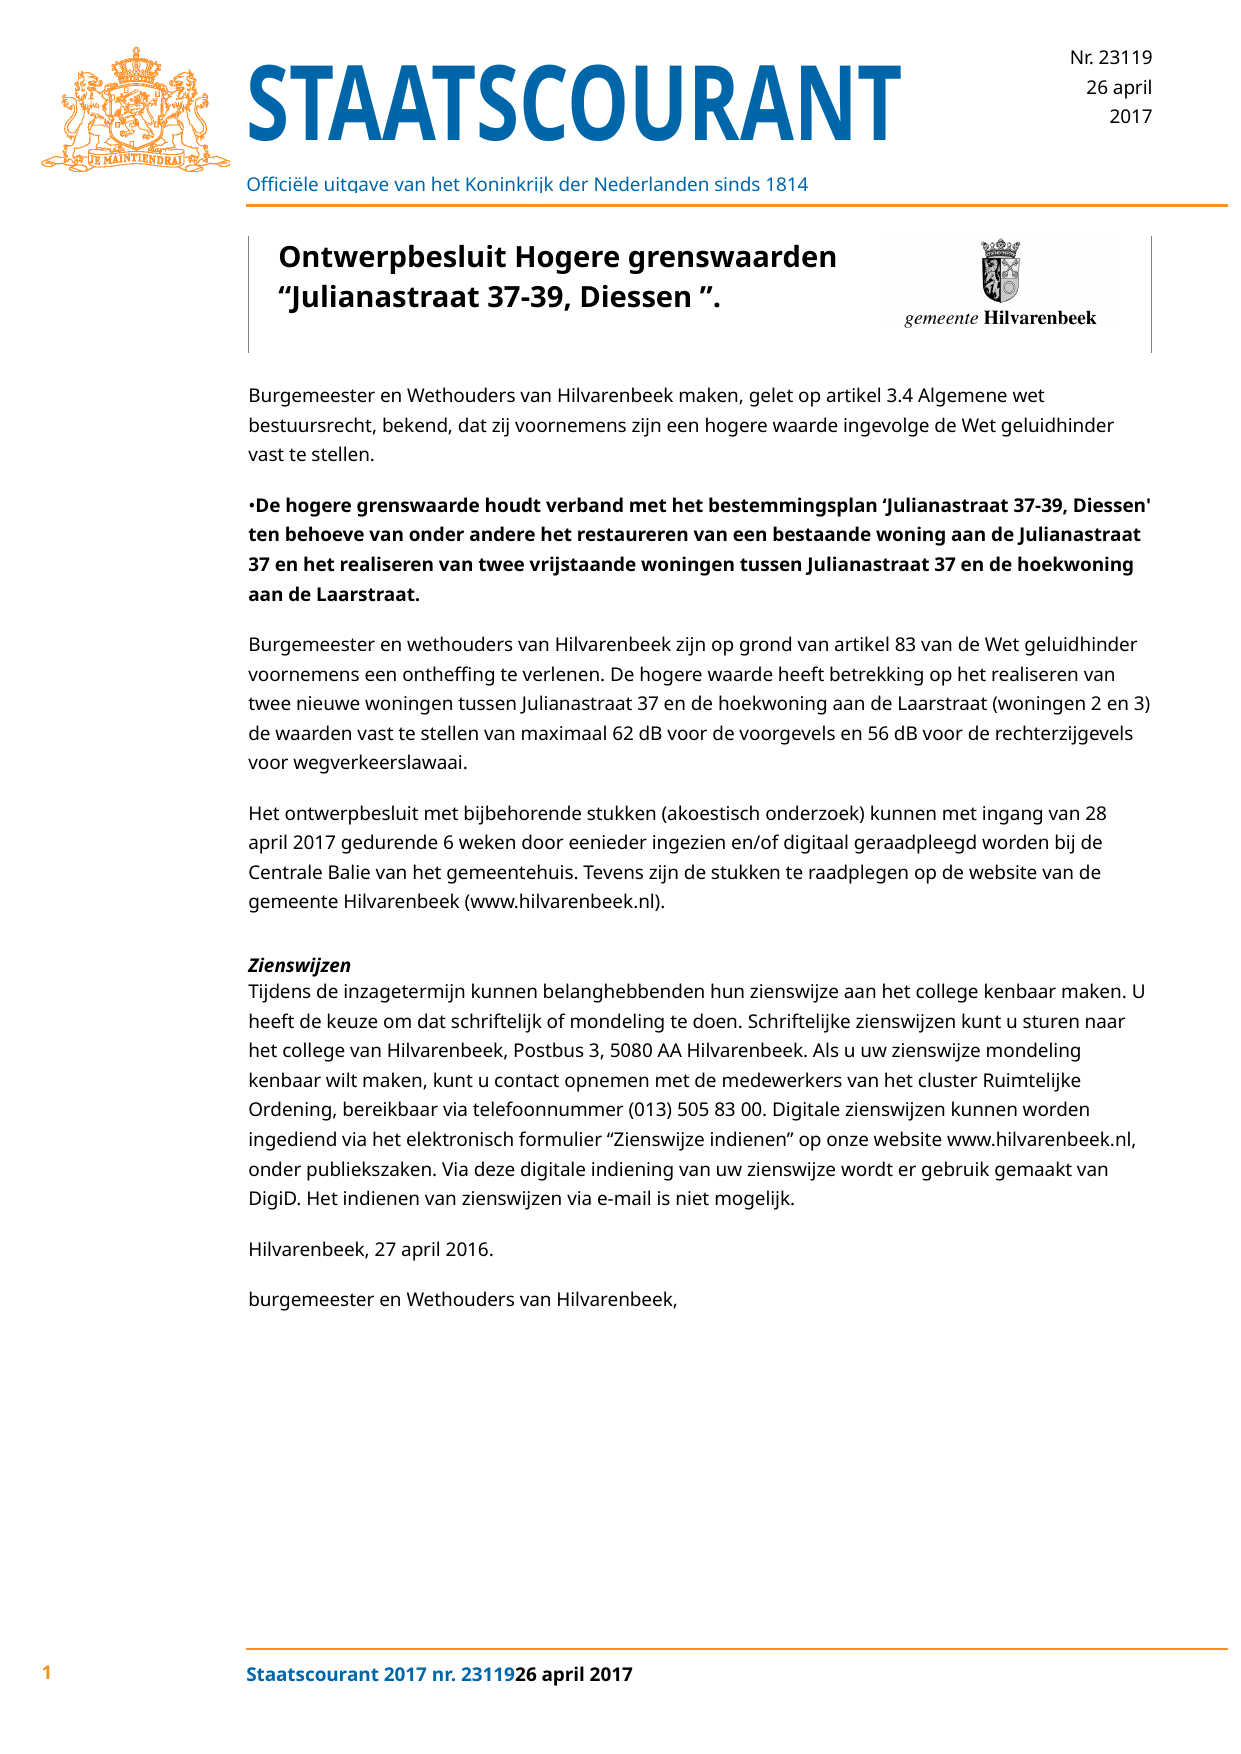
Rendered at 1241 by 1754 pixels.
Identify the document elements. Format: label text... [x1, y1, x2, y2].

table_header [850, 236, 1151, 353]
text Het ontwerpbesluit met bijbehorende stukken (akoestisch onderzoek) kunnen met ingang van 28 april 2017 gedurende 6 weken door eenieder ingezien en/of digitaal geraadpleegd worden bij de Centrale Balie van het gemeentehuis. Tevens zijn de stukken te raadplegen op de website van de gemeente Hilvarenbeek (www.hilvarenbeek.nl). [248, 800, 1152, 914]
text burgemeester en Wethouders van Hilvarenbeek, [248, 1286, 1152, 1312]
picture [41, 47, 231, 172]
text Zienswijzen [248, 953, 1152, 978]
text Hilvarenbeek, 27 april 2016. [248, 1236, 1152, 1262]
text Tijdens de inzagetermijn kunnen belanghebbenden hun zienswijze aan het college kenbaar maken. U heeft de keuze om dat schriftelijk of mondeling te doen. Schriftelijke zienswijzen kunt u sturen naar het college van Hilvarenbeek, Postbus 3, 5080 AA Hilvarenbeek. Als u uw zienswijze mondeling kenbaar wilt maken, kunt u contact opnemen met de medewerkers van het cluster Ruimtelijke Ordening, bereikbaar via telefoonnummer (013) 505 83 00. Digitale zienswijzen kunnen worden ingediend via het elektronisch formulier “Zienswijze indienen” op onze website www.hilvarenbeek.nl, onder publiekszaken. Via deze digitale indiening van uw zienswijze wordt er gebruik gemaakt van DigiD. Het indienen van zienswijzen via e-mail is niet mogelijk. [248, 978, 1152, 1211]
table_header Ontwerpbesluit Hogere grenswaarden “Julianastraat 37-39, Diessen ”. [249, 236, 850, 353]
picture [882, 236, 1119, 328]
text •De hogere grenswaarde houdt verband met het bestemmingsplan ‘Julianastraat 37-39, Diessen' ten behoeve van onder andere het restaureren van een bestaande woning aan de Julianastraat 37 en het realiseren van twee vrijstaande woningen tussen Julianastraat 37 en de hoekwoning aan de Laarstraat. [248, 492, 1152, 606]
text Burgemeester en Wethouders van Hilvarenbeek maken, gelet op artikel 3.4 Algemene wet bestuursrecht, bekend, dat zij voornemens zijn een hogere waarde ingevolge de Wet geluidhinder vast te stellen. [248, 382, 1152, 467]
text Burgemeester en wethouders van Hilvarenbeek zijn op grond van artikel 83 van de Wet geluidhinder voornemens een ontheffing te verlenen. De hogere waarde heeft betrekking op het realiseren van twee nieuwe woningen tussen Julianastraat 37 en de hoekwoning aan de Laarstraat (woningen 2 en 3) de waarden vast te stellen van maximaal 62 dB voor de voorgevels en 56 dB voor de rechterzijgevels voor wegverkeerslawaai. [248, 631, 1152, 775]
